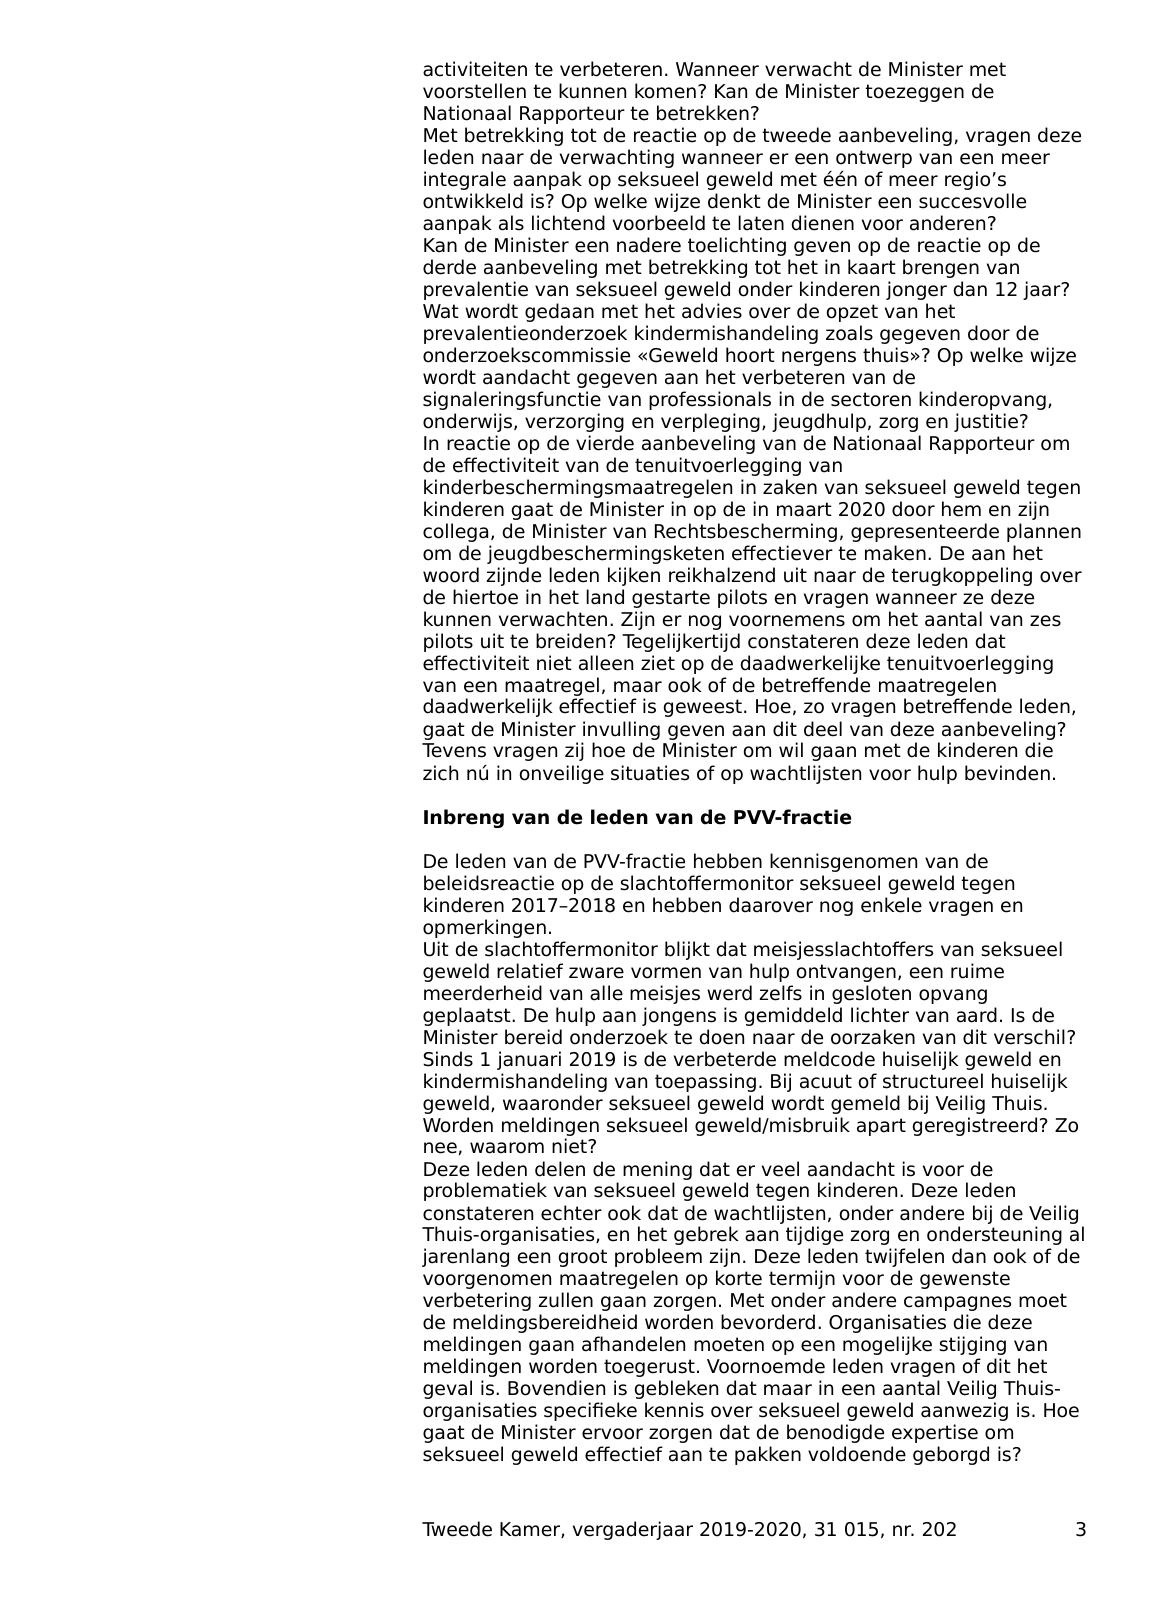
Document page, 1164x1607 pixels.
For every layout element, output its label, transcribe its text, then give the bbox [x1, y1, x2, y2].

text De leden van de PVV-fractie hebben kennisgenomen van de beleidsreactie op de slachtoffermonitor seksueel geweld tegen kinderen 2017–2018 en hebben daarover nog enkele vragen en opmerkingen. [422, 851, 1087, 939]
text Kan de Minister een nadere toelichting geven op de reactie op de derde aanbeveling met betrekking tot het in kaart brengen van prevalentie van seksueel geweld onder kinderen jonger dan 12 jaar? Wat wordt gedaan met het advies over de opzet van het prevalentieonderzoek kindermishandeling zoals gegeven door de onderzoekscommissie «Geweld hoort nergens thuis»? Op welke wijze wordt aandacht gegeven aan het verbeteren van de signaleringsfunctie van professionals in de sectoren kinderopvang, onderwijs, verzorging en verpleging, jeugdhulp, zorg en justitie? [422, 235, 1087, 433]
text In reactie op de vierde aanbeveling van de Nationaal Rapporteur om de effectiviteit van de tenuitvoerlegging van kinderbeschermingsmaatregelen in zaken van seksueel geweld tegen kinderen gaat de Minister in op de in maart 2020 door hem en zijn collega, de Minister van Rechtsbescherming, gepresenteerde plannen om de jeugdbeschermingsketen effectiever te maken. De aan het woord zijnde leden kijken reikhalzend uit naar de terugkoppeling over de hiertoe in het land gestarte pilots en vragen wanneer ze deze kunnen verwachten. Zijn er nog voornemens om het aantal van zes pilots uit te breiden? Tegelijkertijd constateren deze leden dat effectiviteit niet alleen ziet op de daadwerkelijke tenuitvoerlegging van een maatregel, maar ook of de betreffende maatregelen daadwerkelijk effectief is geweest. Hoe, zo vragen betreffende leden, gaat de Minister invulling geven aan dit deel van deze aanbeveling? Tevens vragen zij hoe de Minister om wil gaan met de kinderen die zich nú in onveilige situaties of op wachtlijsten voor hulp bevinden. [422, 433, 1087, 784]
text Sinds 1 januari 2019 is de verbeterde meldcode huiselijk geweld en kindermishandeling van toepassing. Bij acuut of structureel huiselijk geweld, waaronder seksueel geweld wordt gemeld bij Veilig Thuis. Worden meldingen seksueel geweld/misbruik apart geregistreerd? Zo nee, waarom niet? [422, 1048, 1087, 1158]
subtitle Inbreng van de leden van de PVV-fractie [422, 807, 1087, 828]
text Deze leden delen de mening dat er veel aandacht is voor de problematiek van seksueel geweld tegen kinderen. Deze leden constateren echter ook dat de wachtlijsten, onder andere bij de Veilig Thuis-organisaties, en het gebrek aan tijdige zorg en ondersteuning al jarenlang een groot probleem zijn. Deze leden twijfelen dan ook of de voorgenomen maatregelen op korte termijn voor de gewenste verbetering zullen gaan zorgen. Met onder andere campagnes moet de meldingsbereidheid worden bevorderd. Organisaties die deze meldingen gaan afhandelen moeten op een mogelijke stijging van meldingen worden toegerust. Voornoemde leden vragen of dit het geval is. Bovendien is gebleken dat maar in een aantal Veilig Thuis-organisaties specifieke kennis over seksueel geweld aanwezig is. Hoe gaat de Minister ervoor zorgen dat de benodigde expertise om seksueel geweld effectief aan te pakken voldoende geborgd is? [422, 1158, 1087, 1466]
text Met betrekking tot de reactie op de tweede aanbeveling, vragen deze leden naar de verwachting wanneer er een ontwerp van een meer integrale aanpak op seksueel geweld met één of meer regio’s ontwikkeld is? Op welke wijze denkt de Minister een succesvolle aanpak als lichtend voorbeeld te laten dienen voor anderen? [422, 125, 1087, 235]
text Uit de slachtoffermonitor blijkt dat meisjesslachtoffers van seksueel geweld relatief zware vormen van hulp ontvangen, een ruime meerderheid van alle meisjes werd zelfs in gesloten opvang geplaatst. De hulp aan jongens is gemiddeld lichter van aard. Is de Minister bereid onderzoek te doen naar de oorzaken van dit verschil? [422, 939, 1087, 1048]
text activiteiten te verbeteren. Wanneer verwacht de Minister met voorstellen te kunnen komen? Kan de Minister toezeggen de Nationaal Rapporteur te betrekken? [422, 59, 1087, 125]
